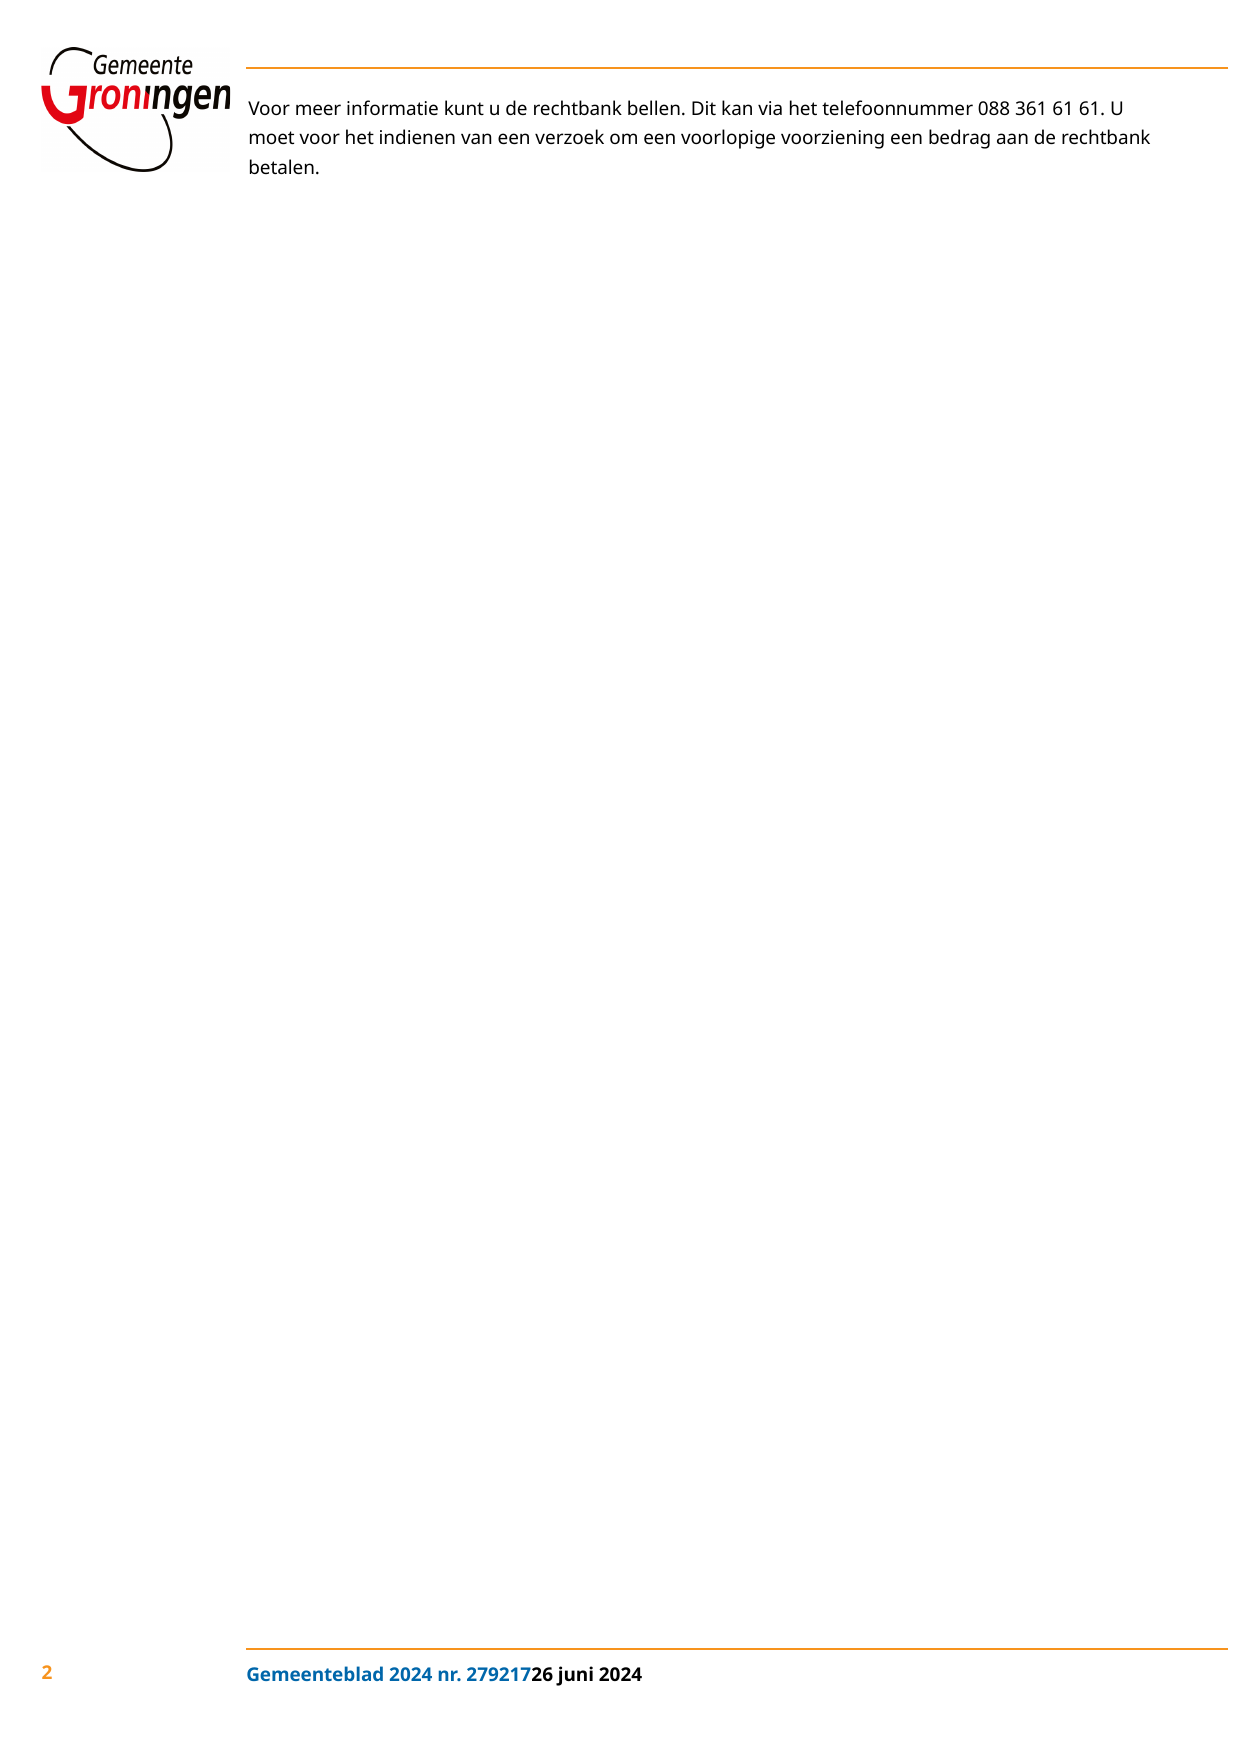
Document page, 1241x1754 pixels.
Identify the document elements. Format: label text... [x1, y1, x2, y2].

picture [41, 47, 231, 172]
text Voor meer informatie kunt u de rechtbank bellen. Dit kan via het telefoonnummer 088 361 61 61. U moet voor het indienen van een verzoek om een voorlopige voorziening een bedrag aan de rechtbank betalen. [248, 95, 1152, 180]
